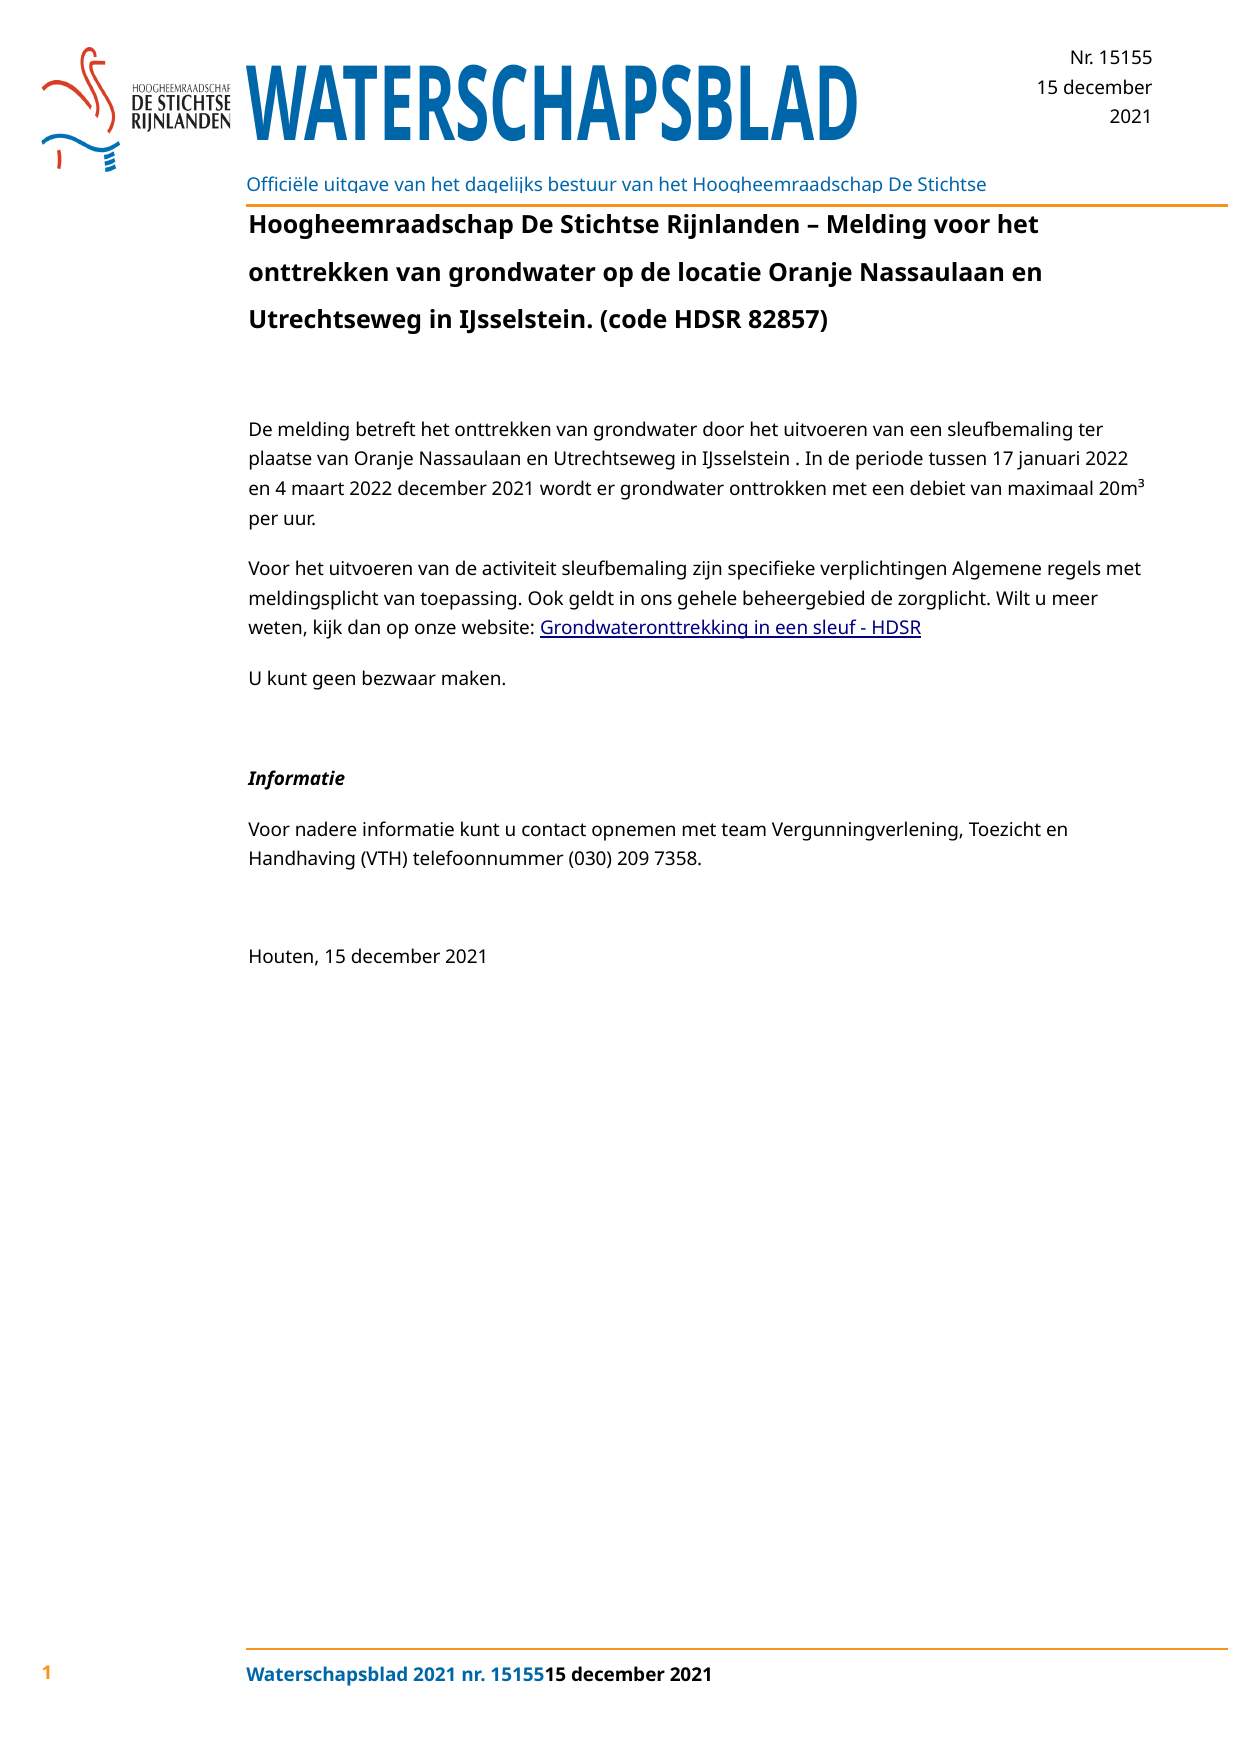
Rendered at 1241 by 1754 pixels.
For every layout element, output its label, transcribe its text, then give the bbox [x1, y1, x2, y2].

text Informatie [248, 766, 1152, 791]
text Hoogheemraadschap De Stichtse Rijnlanden – Melding voor het onttrekken van grondwater op de locatie Oranje Nassaulaan en Utrechtseweg in IJsselstein. (code HDSR 82857) [248, 207, 1152, 336]
text Voor nadere informatie kunt u contact opnemen met team Vergunningverlening, Toezicht en Handhaving (VTH) telefoonnummer (030) 209 7358. [248, 816, 1152, 871]
text De melding betreft het onttrekken van grondwater door het uitvoeren van een sleufbemaling ter plaatse van Oranje Nassaulaan en Utrechtseweg in IJsselstein . In de periode tussen 17 januari 2022 en 4 maart 2022 december 2021 wordt er grondwater onttrokken met een debiet van maximaal 20m³ per uur. [248, 416, 1152, 530]
picture [41, 47, 231, 172]
text U kunt geen bezwaar maken. [248, 665, 1152, 690]
text Houten, 15 december 2021 [248, 944, 1152, 969]
text Voor het uitvoeren van de activiteit sleufbemaling zijn specifieke verplichtingen Algemene regels met meldingsplicht van toepassing. Ook geldt in ons gehele beheergebied de zorgplicht. Wilt u meer weten, kijk dan op onze website: Grondwateronttrekking in een sleuf - HDSR [248, 555, 1152, 640]
